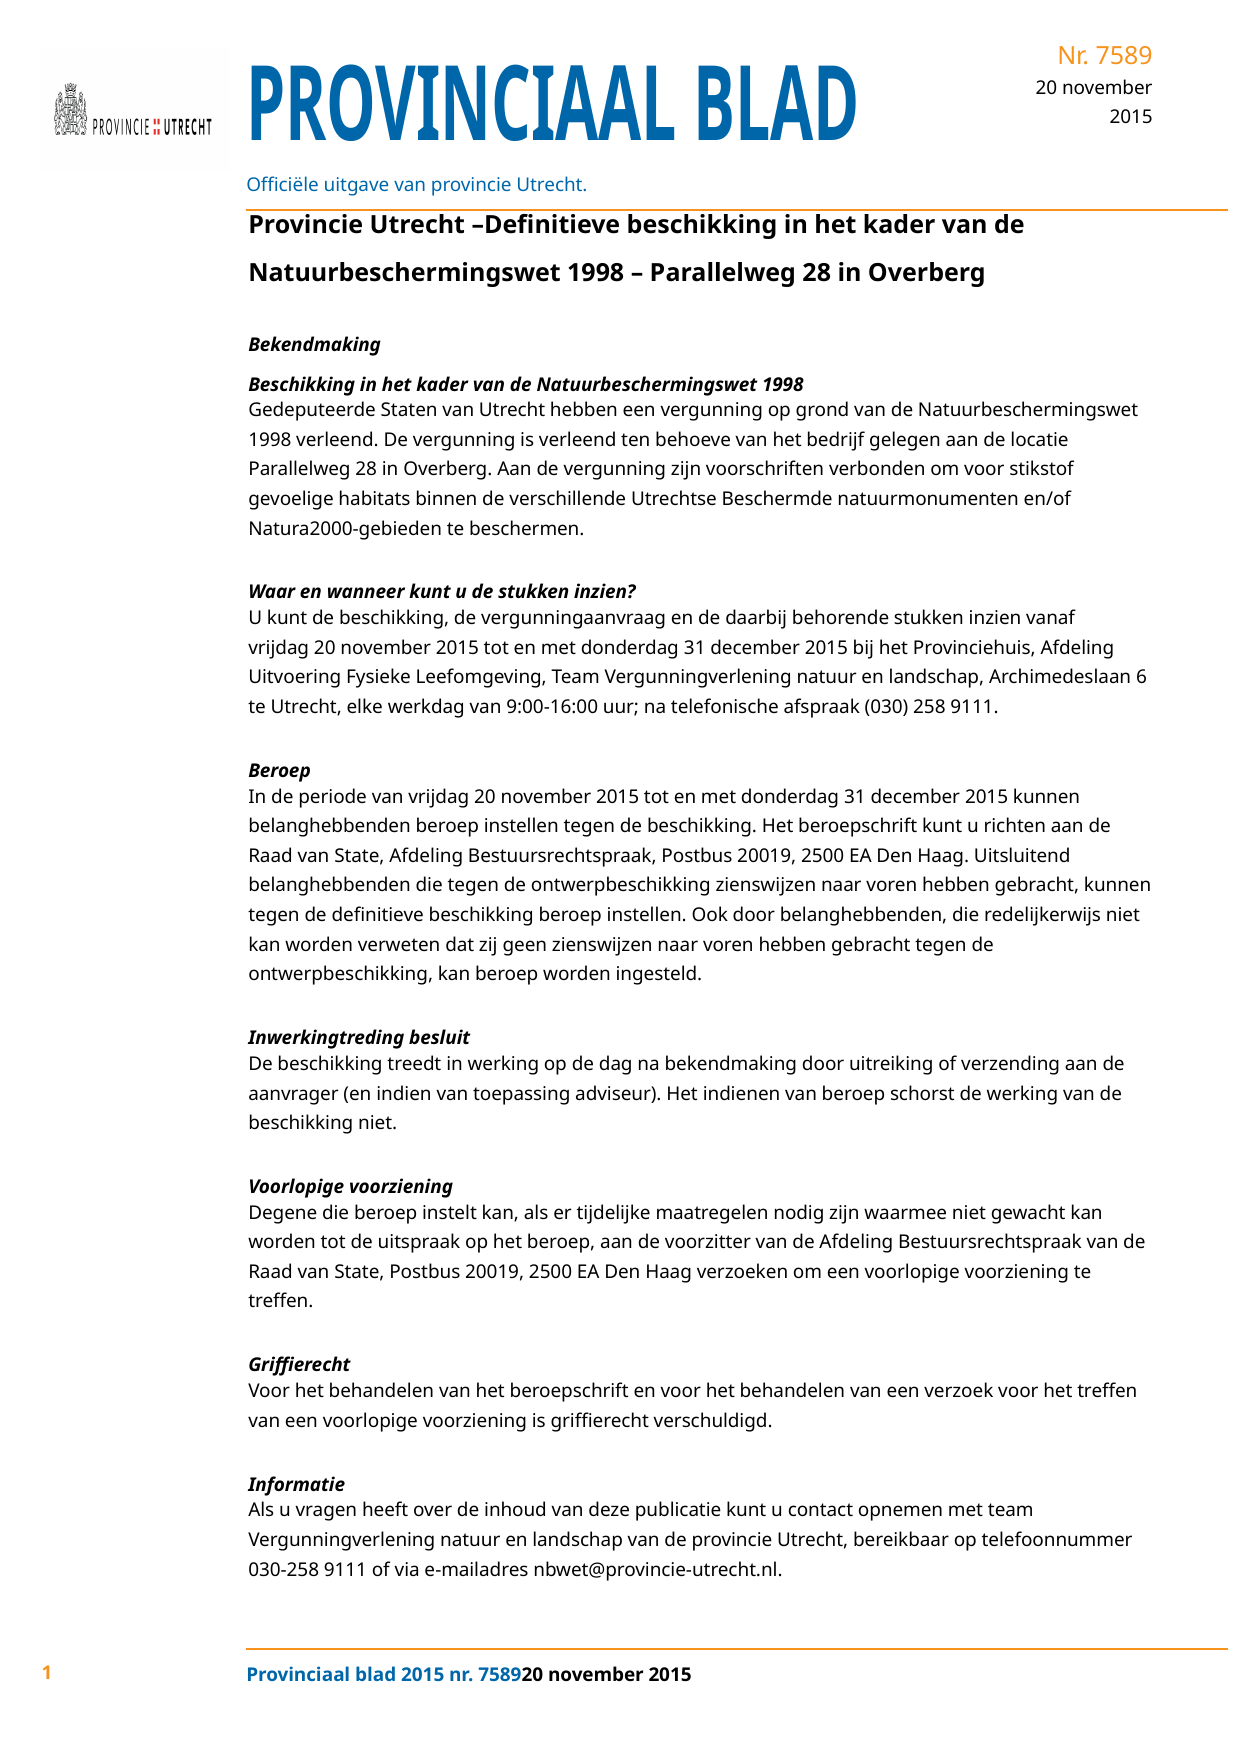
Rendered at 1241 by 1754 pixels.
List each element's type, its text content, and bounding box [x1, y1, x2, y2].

text Voorlopige voorziening [248, 1173, 1152, 1199]
text Waar en wanneer kunt u de stukken inzien? [248, 579, 1152, 604]
text Gedeputeerde Staten van Utrecht hebben een vergunning op grond van de Natuurbeschermingswet 1998 verleend. De vergunning is verleend ten behoeve van het bedrijf gelegen aan de locatie Parallelweg 28 in Overberg. Aan de vergunning zijn voorschriften verbonden om voor stikstof gevoelige habitats binnen de verschillende Utrechtse Beschermde natuurmonumenten en/of Natura2000-gebieden te beschermen. [248, 396, 1152, 541]
text Bekendmaking [248, 331, 1152, 357]
text De beschikking treedt in werking op de dag na bekendmaking door uitreiking of verzending aan de aanvrager (en indien van toepassing adviseur). Het indienen van beroep schorst de werking van de beschikking niet. [248, 1050, 1152, 1135]
text Degene die beroep instelt kan, als er tijdelijke maatregelen nodig zijn waarmee niet gewacht kan worden tot de uitspraak op het beroep, aan de voorzitter van de Afdeling Bestuursrechtspraak van de Raad van State, Postbus 20019, 2500 EA Den Haag verzoeken om een voorlopige voorziening te treffen. [248, 1199, 1152, 1313]
text U kunt de beschikking, de vergunningaanvraag en de daarbij behorende stukken inzien vanaf vrijdag 20 november 2015 tot en met donderdag 31 december 2015 bij het Provinciehuis, Afdeling Uitvoering Fysieke Leefomgeving, Team Vergunningverlening natuur en landschap, Archimedeslaan 6 te Utrecht, elke werkdag van 9:00-16:00 uur; na telefonische afspraak (030) 258 9111. [248, 604, 1152, 719]
text Als u vragen heeft over de inhoud van deze publicatie kunt u contact opnemen met team Vergunningverlening natuur en landschap van de provincie Utrecht, bereikbaar op telefoonnummer 030-258 9111 of via e-mailadres nbwet@provincie-utrecht.nl. [248, 1497, 1152, 1582]
text Beschikking in het kader van de Natuurbeschermingswet 1998 [248, 371, 1152, 396]
text Griffierecht [248, 1352, 1152, 1377]
text Informatie [248, 1471, 1152, 1497]
text Inwerkingtreding besluit [248, 1024, 1152, 1050]
text Beroep [248, 757, 1152, 783]
picture [41, 47, 231, 172]
text Voor het behandelen van het beroepschrift en voor het behandelen van een verzoek voor het treffen van een voorlopige voorziening is griffierecht verschuldigd. [248, 1377, 1152, 1433]
text In de periode van vrijdag 20 november 2015 tot en met donderdag 31 december 2015 kunnen belanghebbenden beroep instellen tegen de beschikking. Het beroepschrift kunt u richten aan de Raad van State, Afdeling Bestuursrechtspraak, Postbus 20019, 2500 EA Den Haag. Uitsluitend belanghebbenden die tegen de ontwerpbeschikking zienswijzen naar voren hebben gebracht, kunnen tegen de definitieve beschikking beroep instellen. Ook door belanghebbenden, die redelijkerwijs niet kan worden verweten dat zij geen zienswijzen naar voren hebben gebracht tegen de ontwerpbeschikking, kan beroep worden ingesteld. [248, 783, 1152, 986]
text Provincie Utrecht –Definitieve beschikking in het kader van de Natuurbeschermingswet 1998 – Parallelweg 28 in Overberg [248, 211, 1152, 288]
